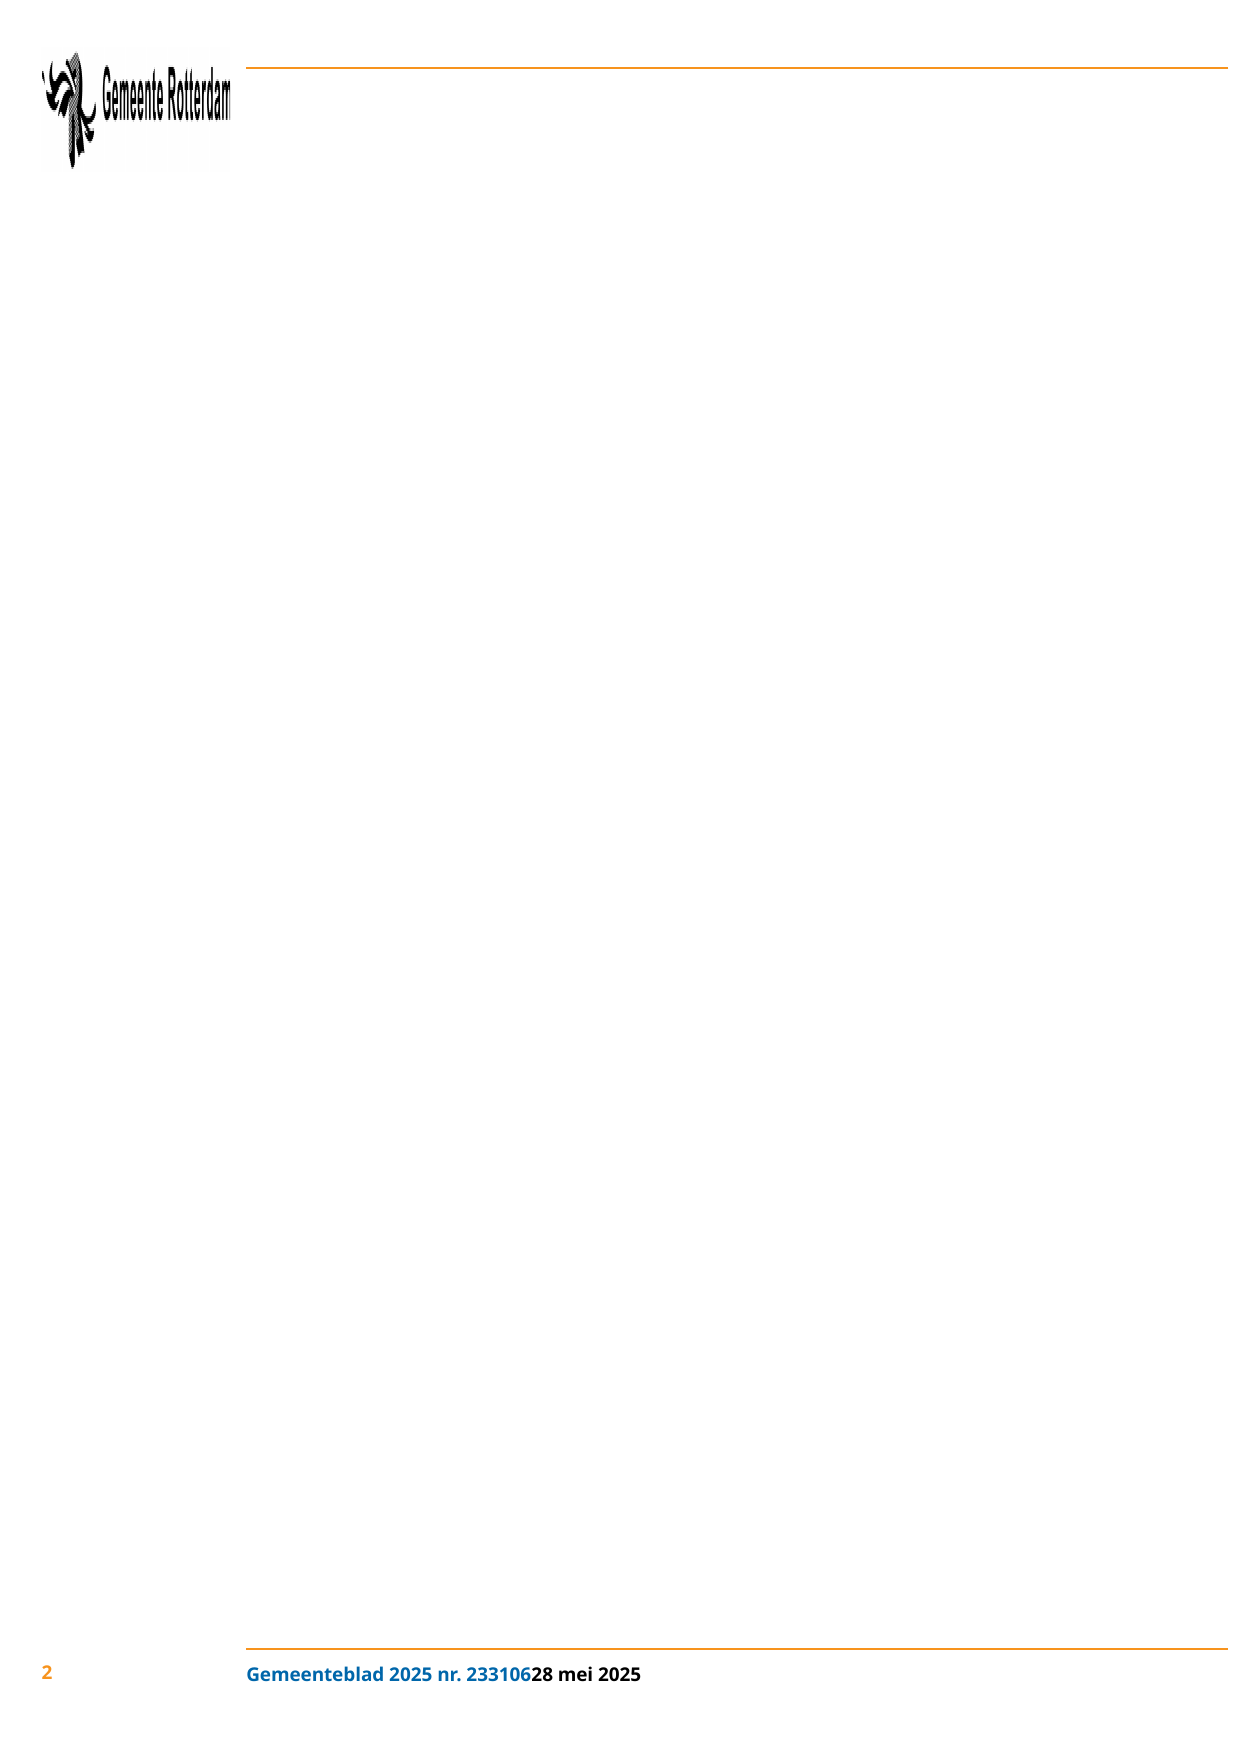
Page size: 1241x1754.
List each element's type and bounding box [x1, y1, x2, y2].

picture [41, 47, 231, 172]
